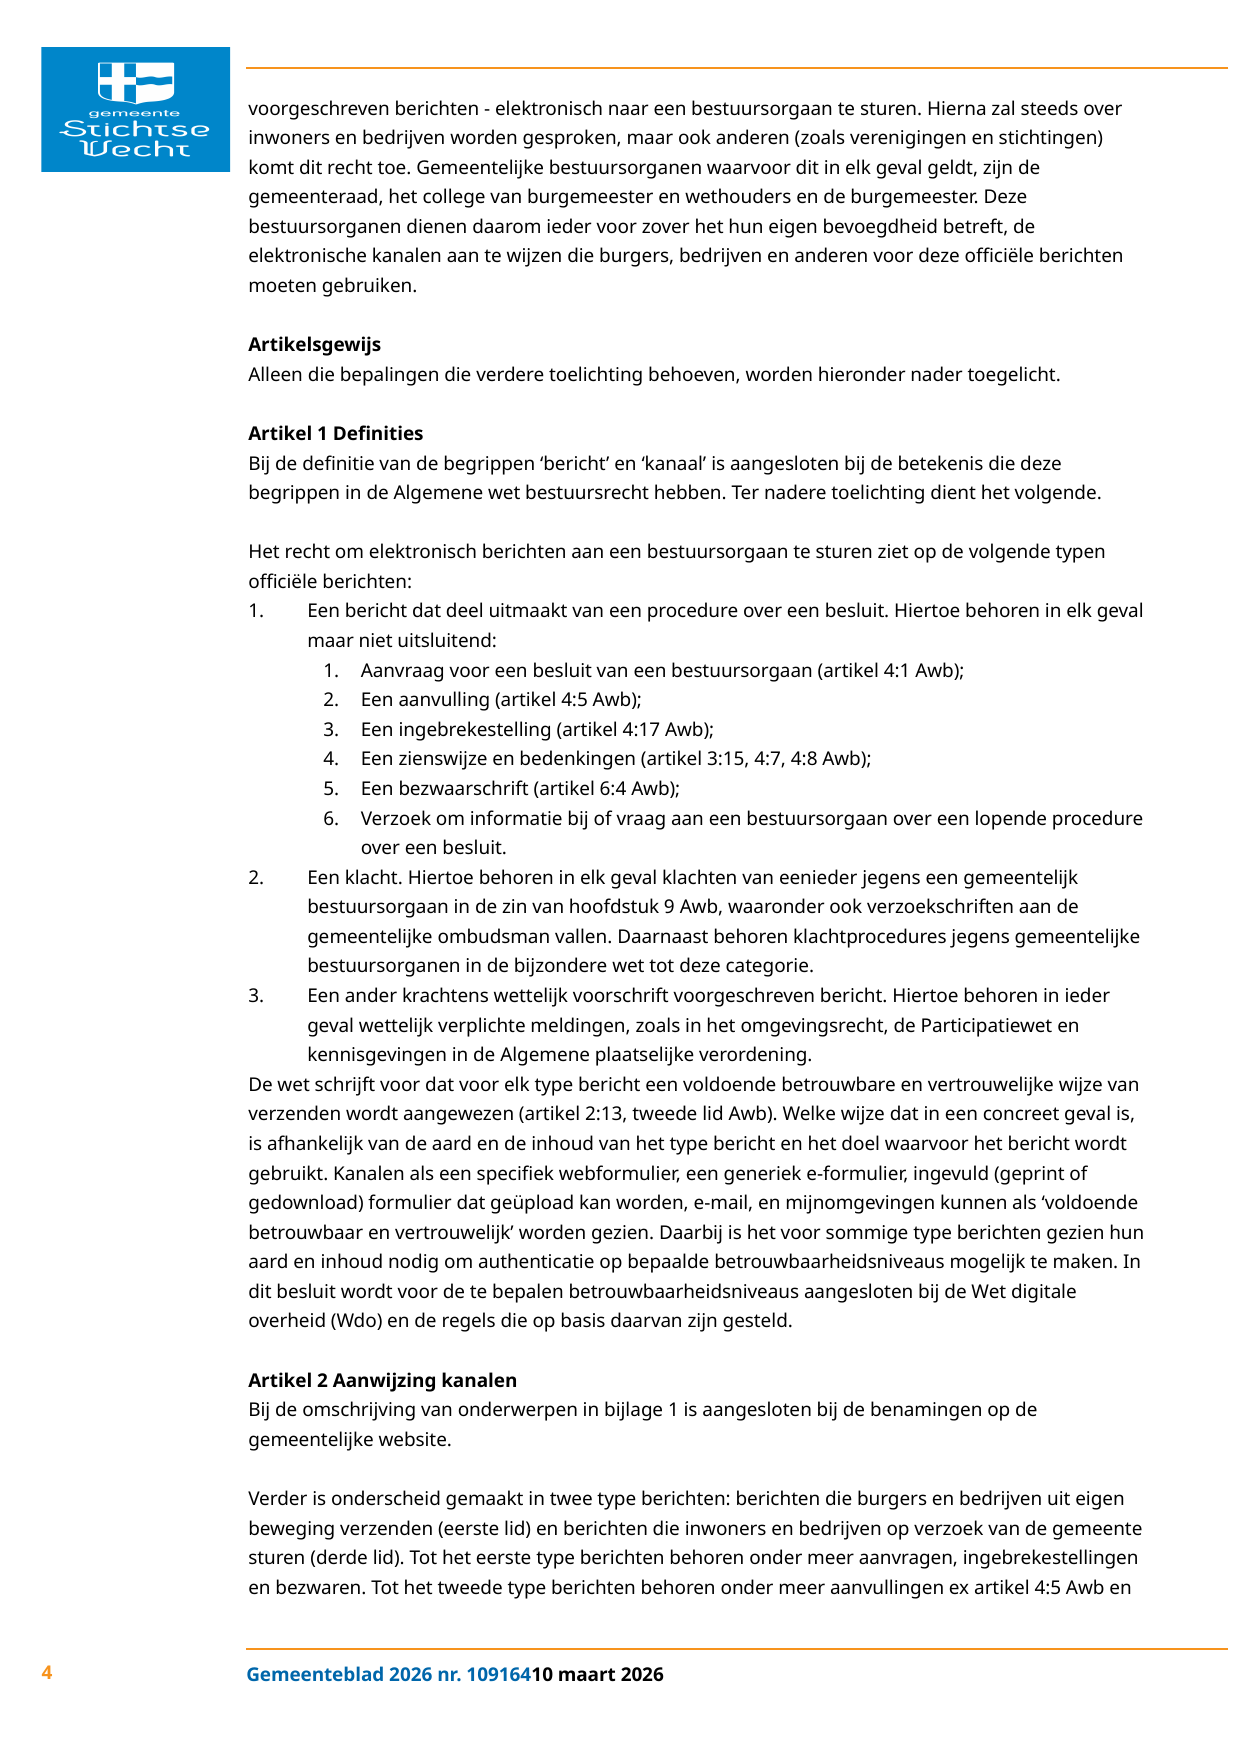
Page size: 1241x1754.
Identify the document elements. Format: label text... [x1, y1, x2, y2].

list Een bericht dat deel uitmaakt van een procedure over een besluit. Hiertoe behoren in elk geval maar niet uitsluitend: [248, 598, 1152, 653]
list Een klacht. Hiertoe behoren in elk geval klachten van eenieder jegens een gemeentelijk bestuursorgaan in de zin van hoofdstuk 9 Awb, waaronder ook verzoekschriften aan de gemeentelijke ombudsman vallen. Daarnaast behoren klachtprocedures jegens gemeentelijke bestuursorganen in de bijzondere wet tot deze categorie. [248, 864, 1152, 978]
text Verder is onderscheid gemaakt in twee type berichten: berichten die burgers en bedrijven uit eigen beweging verzenden (eerste lid) en berichten die inwoners en bedrijven op verzoek van de gemeente sturen (derde lid). Tot het eerste type berichten behoren onder meer aanvragen, ingebrekestellingen en bezwaren. Tot het tweede type berichten behoren onder meer aanvullingen ex artikel 4:5 Awb en [248, 1485, 1152, 1600]
text Het recht om elektronisch berichten aan een bestuursorgaan te sturen ziet op de volgende typen officiële berichten: [248, 538, 1152, 594]
picture [99, 63, 135, 101]
list Een aanvulling (artikel 4:5 Awb); [323, 686, 1152, 712]
text Artikel 1 Definities [248, 420, 1152, 446]
list Een zienswijze en bedenkingen (artikel 3:15, 4:7, 4:8 Awb); [323, 746, 1152, 771]
text Artikel 2 Aanwijzing kanalen [248, 1367, 1152, 1393]
text Bij de definitie van de begrippen ‘bericht’ en ‘kanaal’ is aangesloten bij de betekenis die deze begrippen in de Algemene wet bestuursrecht hebben. Ter nadere toelichting dient het volgende. [248, 450, 1152, 505]
list Een bezwaarschrift (artikel 6:4 Awb); [323, 775, 1152, 801]
text Bij de omschrijving van onderwerpen in bijlage 1 is aangesloten bij de benamingen op de gemeentelijke website. [248, 1396, 1152, 1452]
list Verzoek om informatie bij of vraag aan een bestuursorgaan over een lopende procedure over een besluit. [323, 805, 1152, 860]
text Artikelsgewijs [248, 331, 1152, 357]
text De wet schrijft voor dat voor elk type bericht een voldoende betrouwbare en vertrouwelijke wijze van verzenden wordt aangewezen (artikel 2:13, tweede lid Awb). Welke wijze dat in een concreet geval is, is afhankelijk van de aard en de inhoud van het type bericht en het doel waarvoor het bericht wordt gebruikt. Kanalen als een specifiek webformulier, een generiek e-formulier, ingevuld (geprint of gedownload) formulier dat geüpload kan worden, e-mail, en mijnomgevingen kunnen als ‘voldoende betrouwbaar en vertrouwelijk’ worden gezien. Daarbij is het voor sommige type berichten gezien hun aard en inhoud nodig om authenticatie op bepaalde betrouwbaarheidsniveaus mogelijk te maken. In dit besluit wordt voor de te bepalen betrouwbaarheidsniveaus aangesloten bij de Wet digitale overheid (Wdo) en de regels die op basis daarvan zijn gesteld. [248, 1071, 1152, 1333]
text voorgeschreven berichten - elektronisch naar een bestuursorgaan te sturen. Hierna zal steeds over inwoners en bedrijven worden gesproken, maar ook anderen (zoals verenigingen en stichtingen) komt dit recht toe. Gemeentelijke bestuursorganen waarvoor dit in elk geval geldt, zijn de gemeenteraad, het college van burgemeester en wethouders en de burgemeester. Deze bestuursorganen dienen daarom ieder voor zover het hun eigen bevoegdheid betreft, de elektronische kanalen aan te wijzen die burgers, bedrijven en anderen voor deze officiële berichten moeten gebruiken. [248, 95, 1152, 298]
list Een ingebrekestelling (artikel 4:17 Awb); [323, 716, 1152, 742]
picture [137, 63, 174, 103]
list Een ander krachtens wettelijk voorschrift voorgeschreven bericht. Hiertoe behoren in ieder geval wettelijk verplichte meldingen, zoals in het omgevingsrecht, de Participatiewet en kennisgevingen in de Algemene plaatselijke verordening. [248, 982, 1152, 1067]
text Alleen die bepalingen die verdere toelichting behoeven, worden hieronder nader toegelicht. [248, 361, 1152, 387]
list Aanvraag voor een besluit van een bestuursorgaan (artikel 4:1 Awb); [323, 657, 1152, 683]
